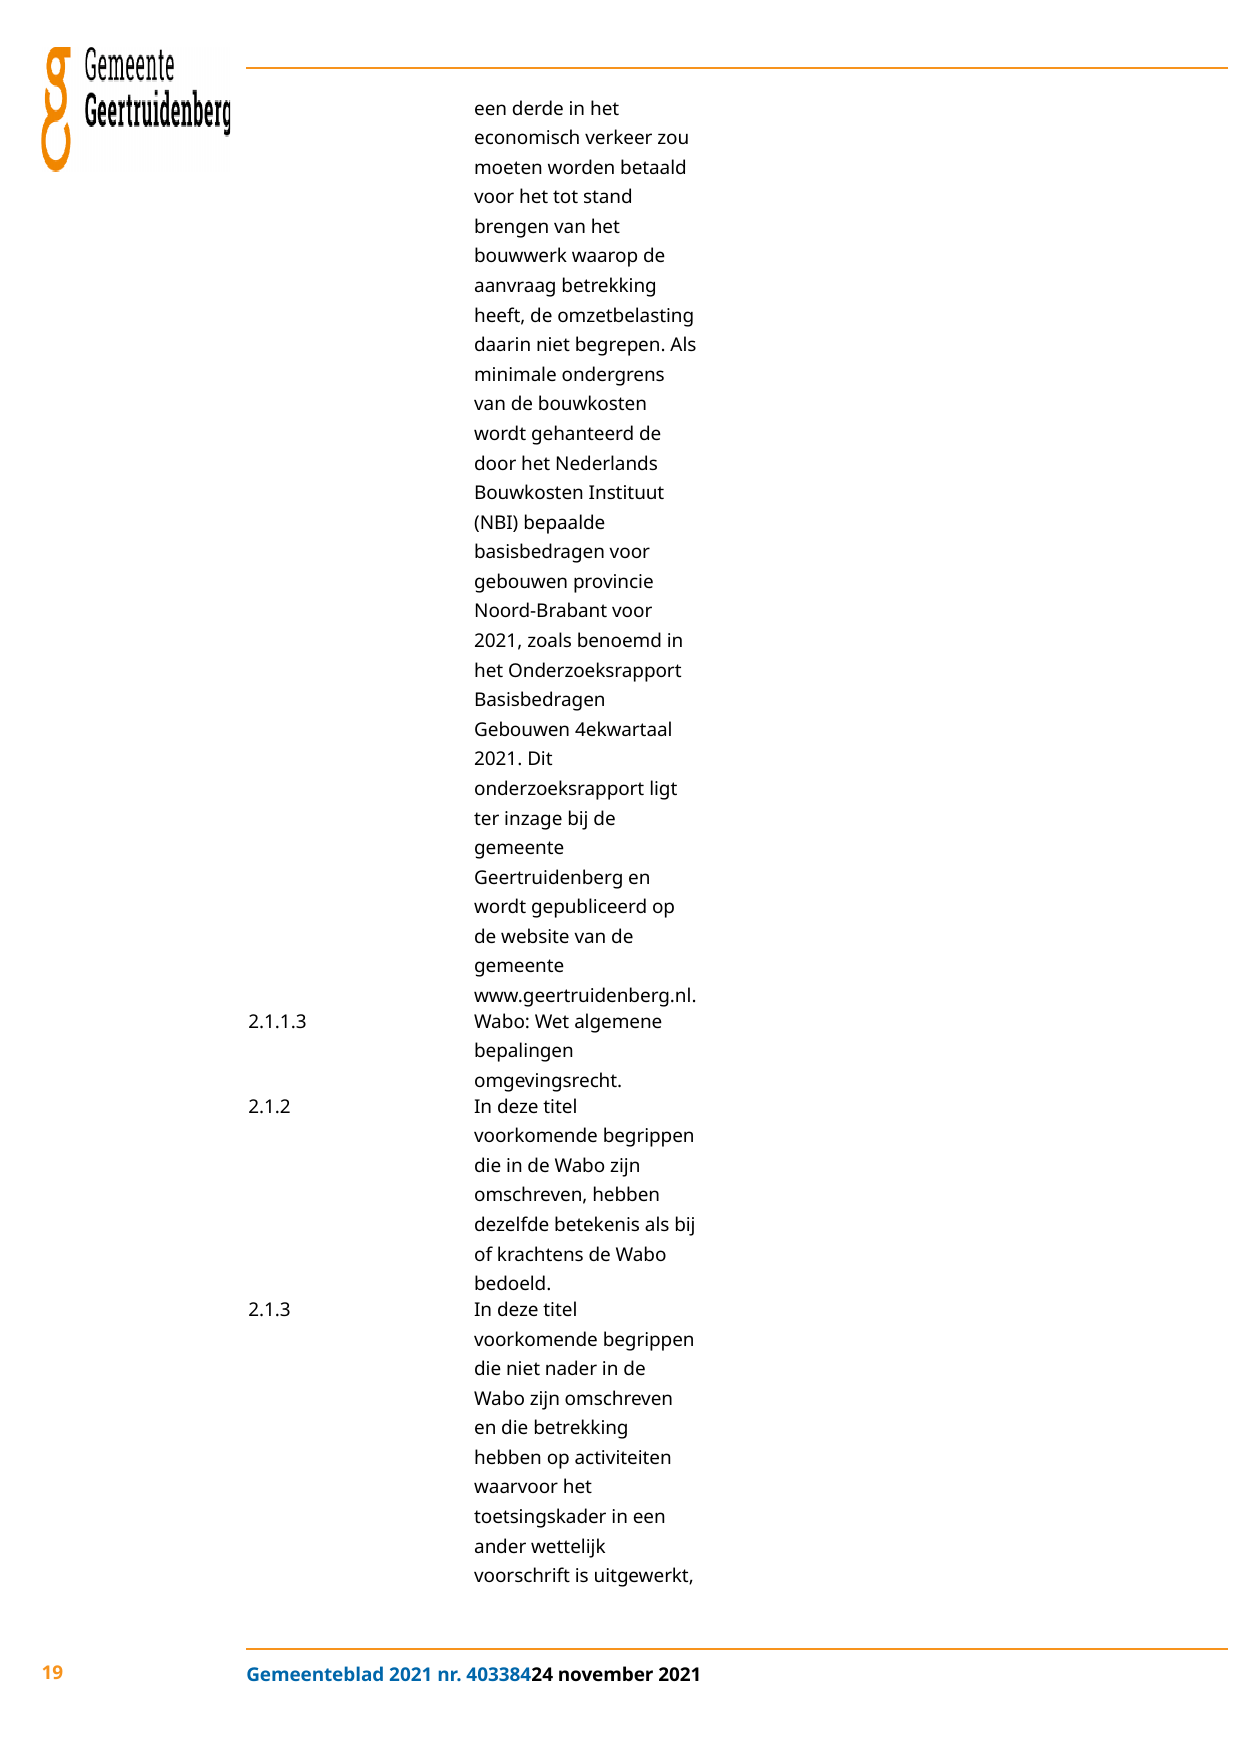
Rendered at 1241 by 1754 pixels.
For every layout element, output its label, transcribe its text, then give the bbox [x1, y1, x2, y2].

table_cell [926, 1296, 1152, 1588]
table_cell In deze titel voorkomende begrippen die in de Wabo zijn omschreven, hebben dezelfde betekenis als bij of krachtens de Wabo bedoeld. [474, 1093, 700, 1296]
table_cell [926, 95, 1152, 1008]
table_cell [700, 95, 926, 1008]
table_cell een derde in het economisch verkeer zou moeten worden betaald voor het tot stand brengen van het bouwwerk waarop de aanvraag betrekking heeft, de omzetbelasting daarin niet begrepen. Als minimale ondergrens van de bouwkosten wordt gehanteerd de door het Nederlands Bouwkosten Instituut (NBI) bepaalde basisbedragen voor gebouwen provincie Noord-Brabant voor 2021, zoals benoemd in het Onderzoeksrapport Basisbedragen Gebouwen 4ekwartaal 2021. Dit onderzoeksrapport ligt ter inzage bij de gemeente Geertruidenberg en wordt gepubliceerd op de website van de gemeente www.geertruidenberg.nl. [474, 95, 700, 1008]
picture [41, 47, 231, 172]
table_cell 2.1.2 [248, 1093, 474, 1296]
table_cell In deze titel voorkomende begrippen die niet nader in de Wabo zijn omschreven en die betrekking hebben op activiteiten waarvoor het toetsingskader in een ander wettelijk voorschrift is uitgewerkt, [474, 1296, 700, 1588]
table_cell [700, 1296, 926, 1588]
table_cell [248, 95, 474, 1008]
table_cell 2.1.3 [248, 1296, 474, 1588]
table_cell Wabo: Wet algemene bepalingen omgevingsrecht. [474, 1008, 700, 1093]
table_cell [700, 1093, 926, 1296]
table_cell 2.1.1.3 [248, 1008, 474, 1093]
table_cell [926, 1093, 1152, 1296]
table_cell [926, 1008, 1152, 1093]
table_cell [700, 1008, 926, 1093]
